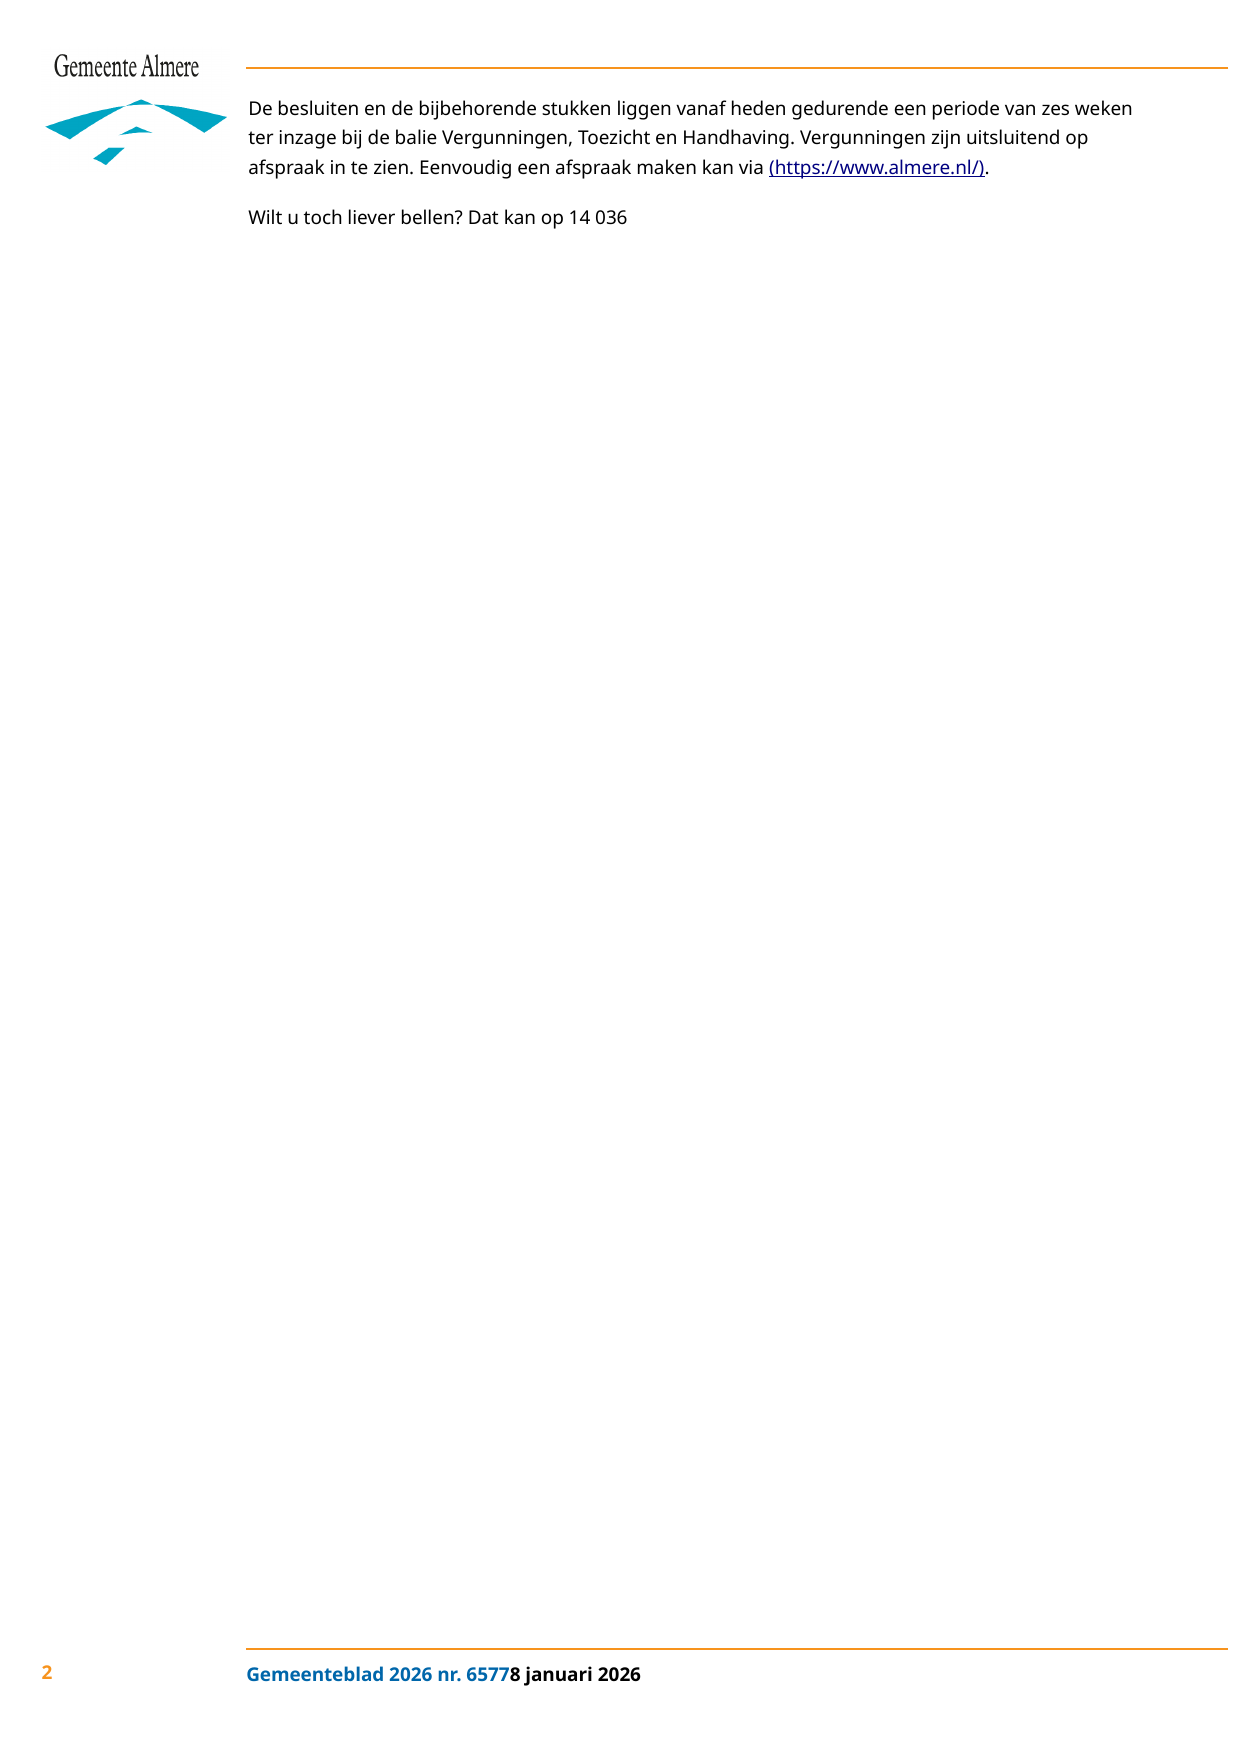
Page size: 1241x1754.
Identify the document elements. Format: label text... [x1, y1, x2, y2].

text Wilt u toch liever bellen? Dat kan op 14 036 [248, 204, 1152, 230]
picture [41, 47, 231, 172]
text De besluiten en de bijbehorende stukken liggen vanaf heden gedurende een periode van zes weken ter inzage bij de balie Vergunningen, Toezicht en Handhaving. Vergunningen zijn uitsluitend op afspraak in te zien. Eenvoudig een afspraak maken kan via (https://www.almere.nl/). [248, 95, 1152, 180]
